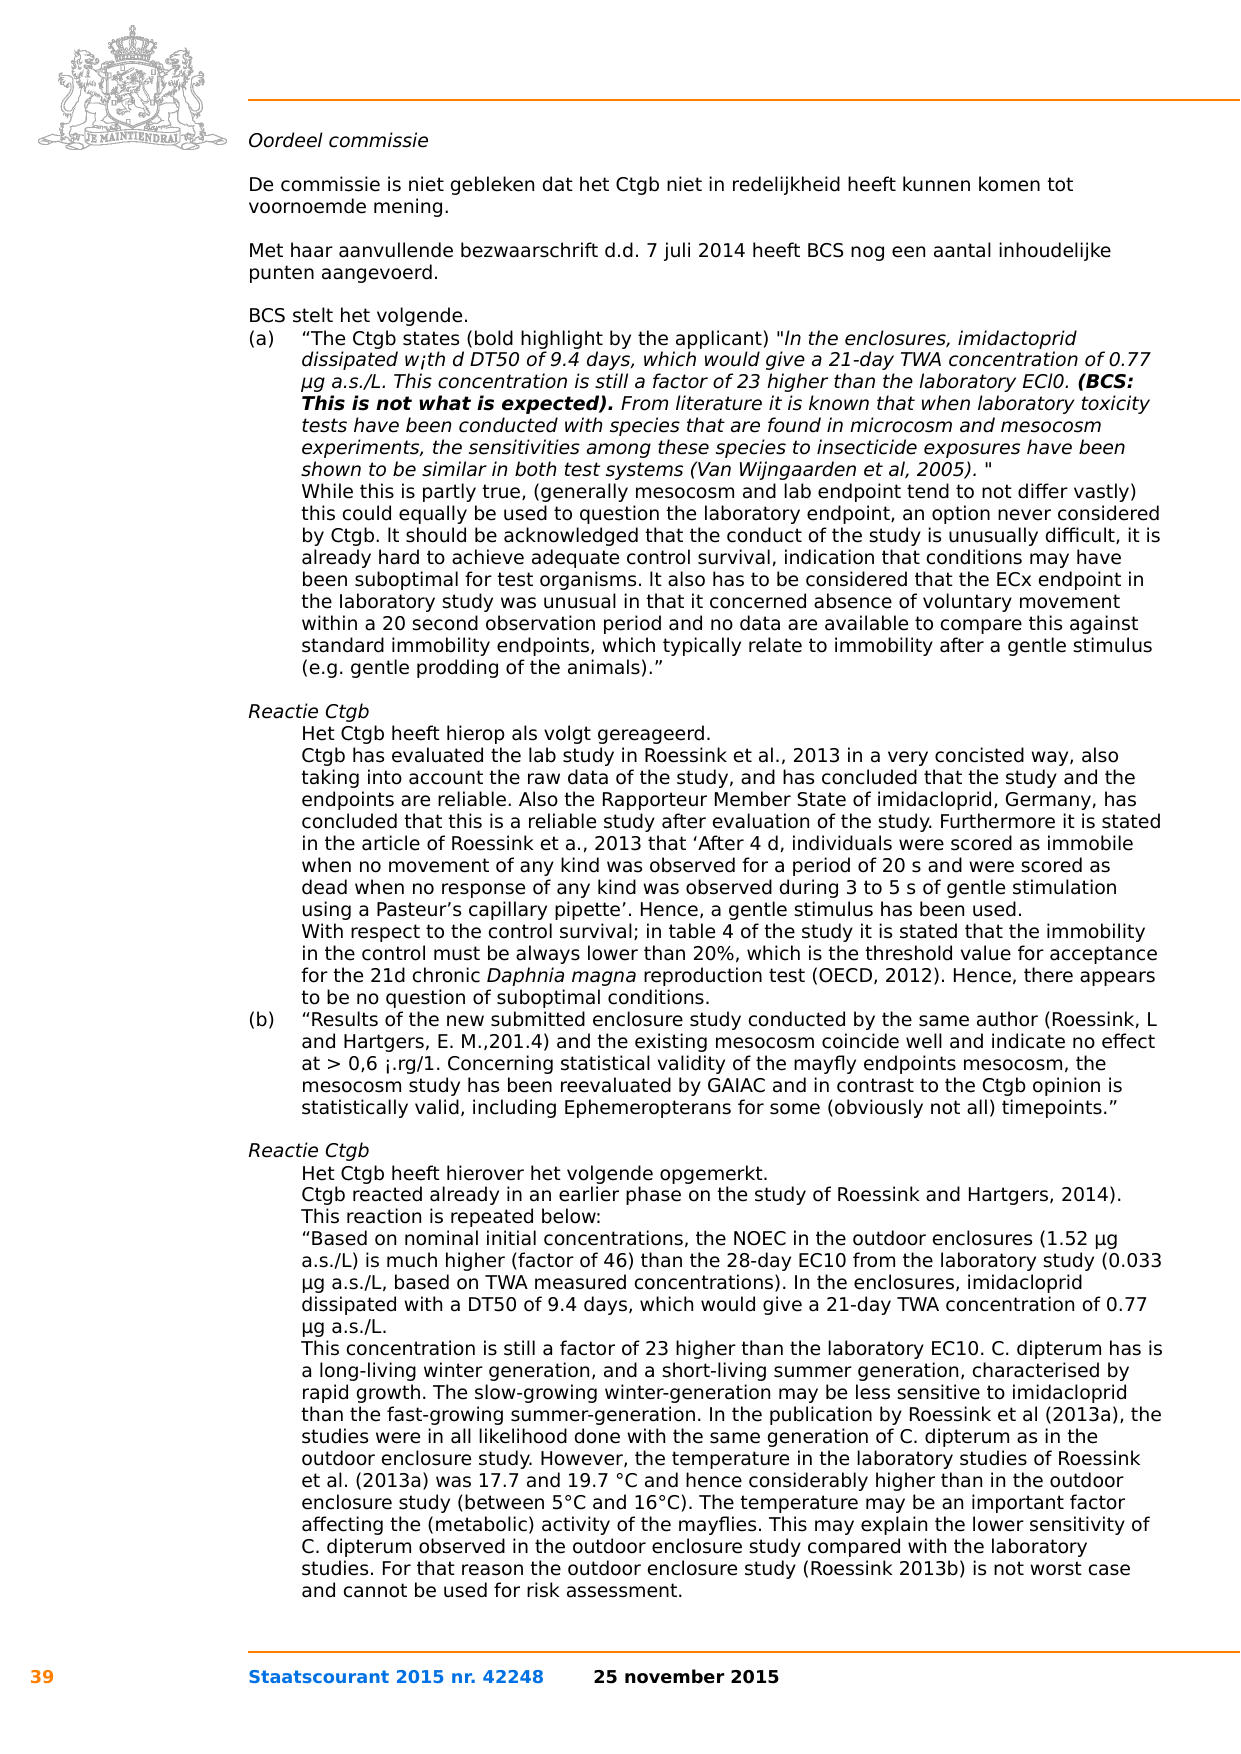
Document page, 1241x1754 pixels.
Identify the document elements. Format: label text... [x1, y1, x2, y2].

text Ctgb has evaluated the lab study in Roessink et al., 2013 in a very concisted way, also taking into account the raw data of the study, and has concluded that the study and the endpoints are reliable. Also the Rapporteur Member State of imidacloprid, Germany, has concluded that this is a reliable study after evaluation of the study. Furthermore it is stated in the article of Roessink et a., 2013 that ‘After 4 d, individuals were scored as immobile when no movement of any kind was observed for a period of 20 s and were scored as dead when no response of any kind was observed during 3 to 5 s of gentle stimulation using a Pasteur’s capillary pipette’. Hence, a gentle stimulus has been used. [301, 745, 1163, 921]
text “Based on nominal initial concentrations, the NOEC in the outdoor enclosures (1.52 µg a.s./L) is much higher (factor of 46) than the 28-day EC10 from the laboratory study (0.033 µg a.s./L, based on TWA measured concentrations). In the enclosures, imidacloprid dissipated with a DT50 of 9.4 days, which would give a 21-day TWA concentration of 0.77 µg a.s./L. [301, 1228, 1163, 1338]
text Met haar aanvullende bezwaarschrift d.d. 7 juli 2014 heeft BCS nog een aantal inhoudelijke punten aangevoerd. [248, 239, 1163, 283]
text De commissie is niet gebleken dat het Ctgb niet in redelijkheid heeft kunnen komen tot voornoemde mening. [248, 174, 1163, 218]
text With respect to the control survival; in table 4 of the study it is stated that the immobility in the control must be always lower than 20%, which is the threshold value for acceptance for the 21d chronic Daphnia magna reproduction test (OECD, 2012). Hence, there appears to be no question of suboptimal conditions. [301, 921, 1163, 1009]
subtitle Reactie Ctgb [248, 1140, 1163, 1162]
text (b) “Results of the new submitted enclosure study conducted by the same author (Roessink, L and Hartgers, E. M.,201.4) and the existing mesocosm coincide well and indicate no effect at > 0,6 ¡.rg/1. Concerning statistical validity of the mayfly endpoints mesocosm, the mesocosm study has been reevaluated by GAIAC and in contrast to the Ctgb opinion is statistically valid, including Ephemeropterans for some (obviously not all) timepoints.” [248, 1009, 1163, 1118]
text BCS stelt het volgende. [248, 305, 1163, 327]
text Ctgb reacted already in an earlier phase on the study of Roessink and Hartgers, 2014). This reaction is repeated below: [301, 1184, 1163, 1228]
text While this is partly true, (generally mesocosm and lab endpoint tend to not differ vastly) this could equally be used to question the laboratory endpoint, an option never considered by Ctgb. lt should be acknowledged that the conduct of the study is unusually difficult, it is already hard to achieve adequate control survival, indication that conditions may have been suboptimal for test organisms. lt also has to be considered that the ECx endpoint in the Iaboratory study was unusual in that it concerned absence of voluntary movement within a 20 second observation period and no data are available to compare this against standard immobility endpoints, which typically relate to immobility after a gentle stimulus (e.g. gentle prodding of the animals).” [301, 481, 1163, 679]
text (a) “The Ctgb states (bold highlight by the applicant) "ln the enclosures, imidactoprid dissipated w¡th d DT50 of 9.4 days, which would give a 21-day TWA concentration of 0.77 µg a.s./L. This concentration is still a factor of 23 higher than the laboratory ECl0. (BCS: This is not what is expected). From literature it is known that when laboratory toxicity tests have been conducted with species that are found in microcosm and mesocosm experiments, the sensitivities among these species to insecticide exposures have been shown to be similar in both test systems (Van Wijngaarden et al, 2005). " [248, 327, 1163, 481]
text Het Ctgb heeft hierover het volgende opgemerkt. [301, 1162, 1163, 1184]
picture [38, 25, 227, 150]
subtitle Reactie Ctgb [248, 701, 1163, 723]
text This concentration is still a factor of 23 higher than the laboratory EC10. C. dipterum has is a long-living winter generation, and a short-living summer generation, characterised by rapid growth. The slow-growing winter-generation may be less sensitive to imidacloprid than the fast-growing summer-generation. In the publication by Roessink et al (2013a), the studies were in all likelihood done with the same generation of C. dipterum as in the outdoor enclosure study. However, the temperature in the laboratory studies of Roessink et al. (2013a) was 17.7 and 19.7 °C and hence considerably higher than in the outdoor enclosure study (between 5°C and 16°C). The temperature may be an important factor affecting the (metabolic) activity of the mayflies. This may explain the lower sensitivity of C. dipterum observed in the outdoor enclosure study compared with the laboratory studies. For that reason the outdoor enclosure study (Roessink 2013b) is not worst case and cannot be used for risk assessment. [301, 1338, 1163, 1602]
subtitle Oordeel commissie [248, 130, 1163, 152]
text Het Ctgb heeft hierop als volgt gereageerd. [301, 723, 1163, 745]
